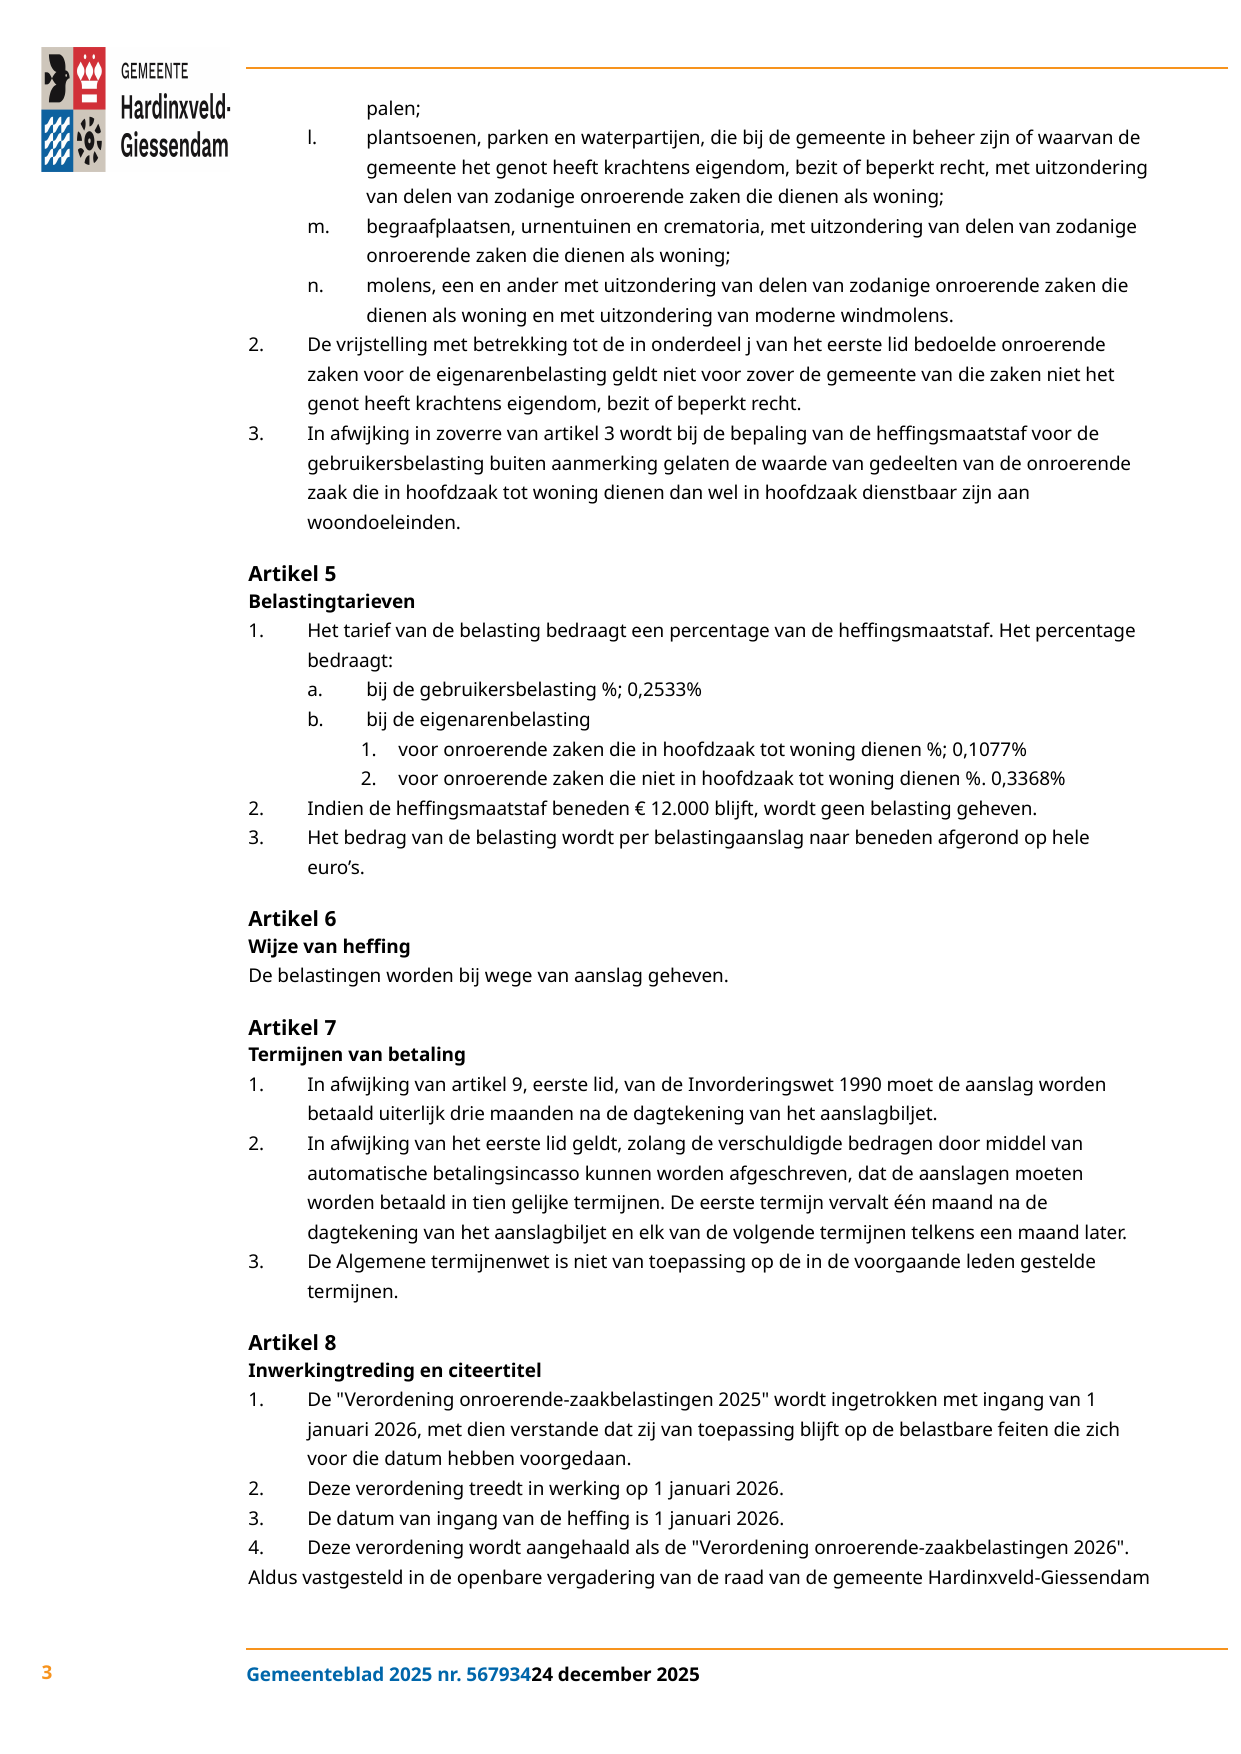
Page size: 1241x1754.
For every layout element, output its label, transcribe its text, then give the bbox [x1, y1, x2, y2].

list In afwijking in zoverre van artikel 3 wordt bij de bepaling van de heffingsmaatstaf voor de gebruikersbelasting buiten aanmerking gelaten de waarde van gedeelten van de onroerende zaak die in hoofdzaak tot woning dienen dan wel in hoofdzaak dienstbaar zijn aan woondoeleinden. [248, 420, 1152, 535]
text De belastingen worden bij wege van aanslag geheven. [248, 962, 1152, 988]
text Artikel 8 [248, 1328, 1152, 1357]
list De vrijstelling met betrekking tot de in onderdeel j van het eerste lid bedoelde onroerende zaken voor de eigenarenbelasting geldt niet voor zover de gemeente van die zaken niet het genot heeft krachtens eigendom, bezit of beperkt recht. [248, 331, 1152, 416]
text Termijnen van betaling [248, 1041, 1152, 1067]
list In afwijking van het eerste lid geldt, zolang de verschuldigde bedragen door middel van automatische betalingsincasso kunnen worden afgeschreven, dat de aanslagen moeten worden betaald in tien gelijke termijnen. De eerste termijn vervalt één maand na de dagtekening van het aanslagbiljet en elk van de volgende termijnen telkens een maand later. [248, 1130, 1152, 1244]
list voor onroerende zaken die niet in hoofdzaak tot woning dienen %. 0,3368% [361, 765, 1152, 791]
list Deze verordening wordt aangehaald als de "Verordening onroerende-zaakbelastingen 2026". [248, 1534, 1152, 1560]
list bij de gebruikersbelasting %; 0,2533% [307, 677, 1152, 702]
list plantsoenen, parken en waterpartijen, die bij de gemeente in beheer zijn of waarvan de gemeente het genot heeft krachtens eigendom, bezit of beperkt recht, met uitzondering van delen van zodanige onroerende zaken die dienen als woning; [307, 124, 1152, 209]
text Wijze van heffing [248, 933, 1152, 959]
list De "Verordening onroerende-zaakbelastingen 2025" wordt ingetrokken met ingang van 1 januari 2026, met dien verstande dat zij van toepassing blijft op de belastbare feiten die zich voor die datum hebben voorgedaan. [248, 1386, 1152, 1471]
text Inwerkingtreding en citeertitel [248, 1357, 1152, 1383]
list bij de eigenarenbelasting [307, 706, 1152, 732]
list begraafplaatsen, urnentuinen en crematoria, met uitzondering van delen van zodanige onroerende zaken die dienen als woning; [307, 213, 1152, 268]
list molens, een en ander met uitzondering van delen van zodanige onroerende zaken die dienen als woning en met uitzondering van moderne windmolens. [307, 272, 1152, 328]
list Deze verordening treedt in werking op 1 januari 2026. [248, 1475, 1152, 1501]
list voor onroerende zaken die in hoofdzaak tot woning dienen %; 0,1077% [361, 736, 1152, 761]
picture [41, 47, 231, 172]
text Artikel 6 [248, 904, 1152, 933]
list Het bedrag van de belasting wordt per belastingaanslag naar beneden afgerond op hele euro’s. [248, 824, 1152, 880]
text Artikel 7 [248, 1013, 1152, 1041]
list Het tarief van de belasting bedraagt een percentage van de heffingsmaatstaf. Het percentage bedraagt: [248, 617, 1152, 673]
text Aldus vastgesteld in de openbare vergadering van de raad van de gemeente Hardinxveld-Giessendam [248, 1564, 1152, 1590]
text Artikel 5 [248, 559, 1152, 588]
list De datum van ingang van de heffing is 1 januari 2026. [248, 1505, 1152, 1531]
text Belastingtarieven [248, 588, 1152, 613]
list Indien de heffingsmaatstaf beneden € 12.000 blijft, wordt geen belasting geheven. [248, 795, 1152, 821]
list In afwijking van artikel 9, eerste lid, van de Invorderingswet 1990 moet de aanslag worden betaald uiterlijk drie maanden na de dagtekening van het aanslagbiljet. [248, 1071, 1152, 1126]
list De Algemene termijnenwet is niet van toepassing op de in de voorgaande leden gestelde termijnen. [248, 1248, 1152, 1304]
list palen; [307, 95, 1152, 121]
